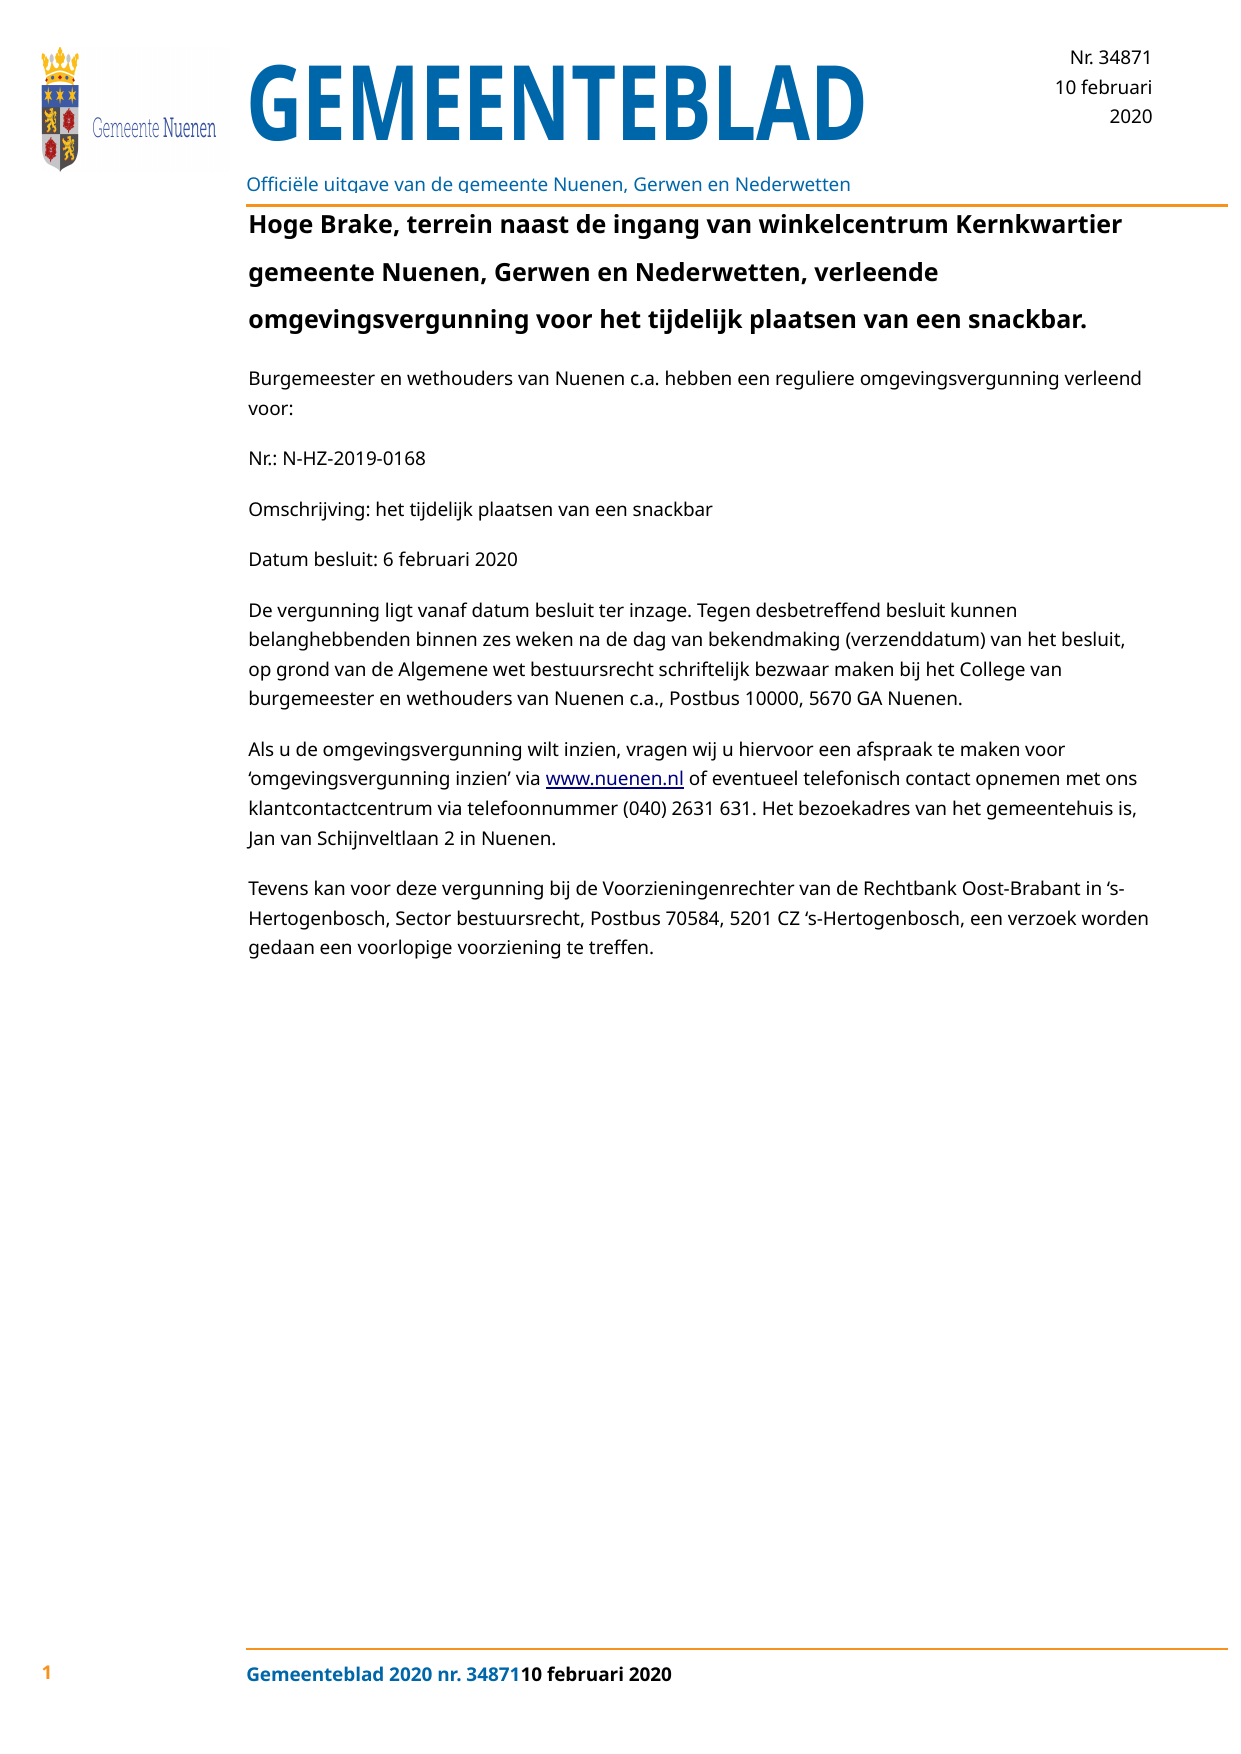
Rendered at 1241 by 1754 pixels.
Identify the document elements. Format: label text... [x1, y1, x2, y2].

text Als u de omgevingsvergunning wilt inzien, vragen wij u hiervoor een afspraak te maken voor ‘omgevingsvergunning inzien’ via www.nuenen.nl of eventueel telefonisch contact opnemen met ons klantcontactcentrum via telefoonnummer (040) 2631 631. Het bezoekadres van het gemeentehuis is, Jan van Schijnveltlaan 2 in Nuenen. [248, 736, 1152, 850]
text Omschrijving: het tijdelijk plaatsen van een snackbar [248, 496, 1152, 522]
text Nr.: N-HZ-2019-0168 [248, 446, 1152, 471]
text Datum besluit: 6 februari 2020 [248, 546, 1152, 572]
text Burgemeester en wethouders van Nuenen c.a. hebben een reguliere omgevingsvergunning verleend voor: [248, 366, 1152, 421]
text Tevens kan voor deze vergunning bij de Voorzieningenrechter van de Rechtbank Oost-Brabant in ‘s-Hertogenbosch, Sector bestuursrecht, Postbus 70584, 5201 CZ ‘s-Hertogenbosch, een verzoek worden gedaan een voorlopige voorziening te treffen. [248, 875, 1152, 960]
picture [41, 47, 231, 172]
text De vergunning ligt vanaf datum besluit ter inzage. Tegen desbetreffend besluit kunnen belanghebbenden binnen zes weken na de dag van bekendmaking (verzenddatum) van het besluit, op grond van de Algemene wet bestuursrecht schriftelijk bezwaar maken bij het College van burgemeester en wethouders van Nuenen c.a., Postbus 10000, 5670 GA Nuenen. [248, 597, 1152, 711]
text Hoge Brake, terrein naast de ingang van winkelcentrum Kernkwartier gemeente Nuenen, Gerwen en Nederwetten, verleende omgevingsvergunning voor het tijdelijk plaatsen van een snackbar. [248, 207, 1152, 336]
